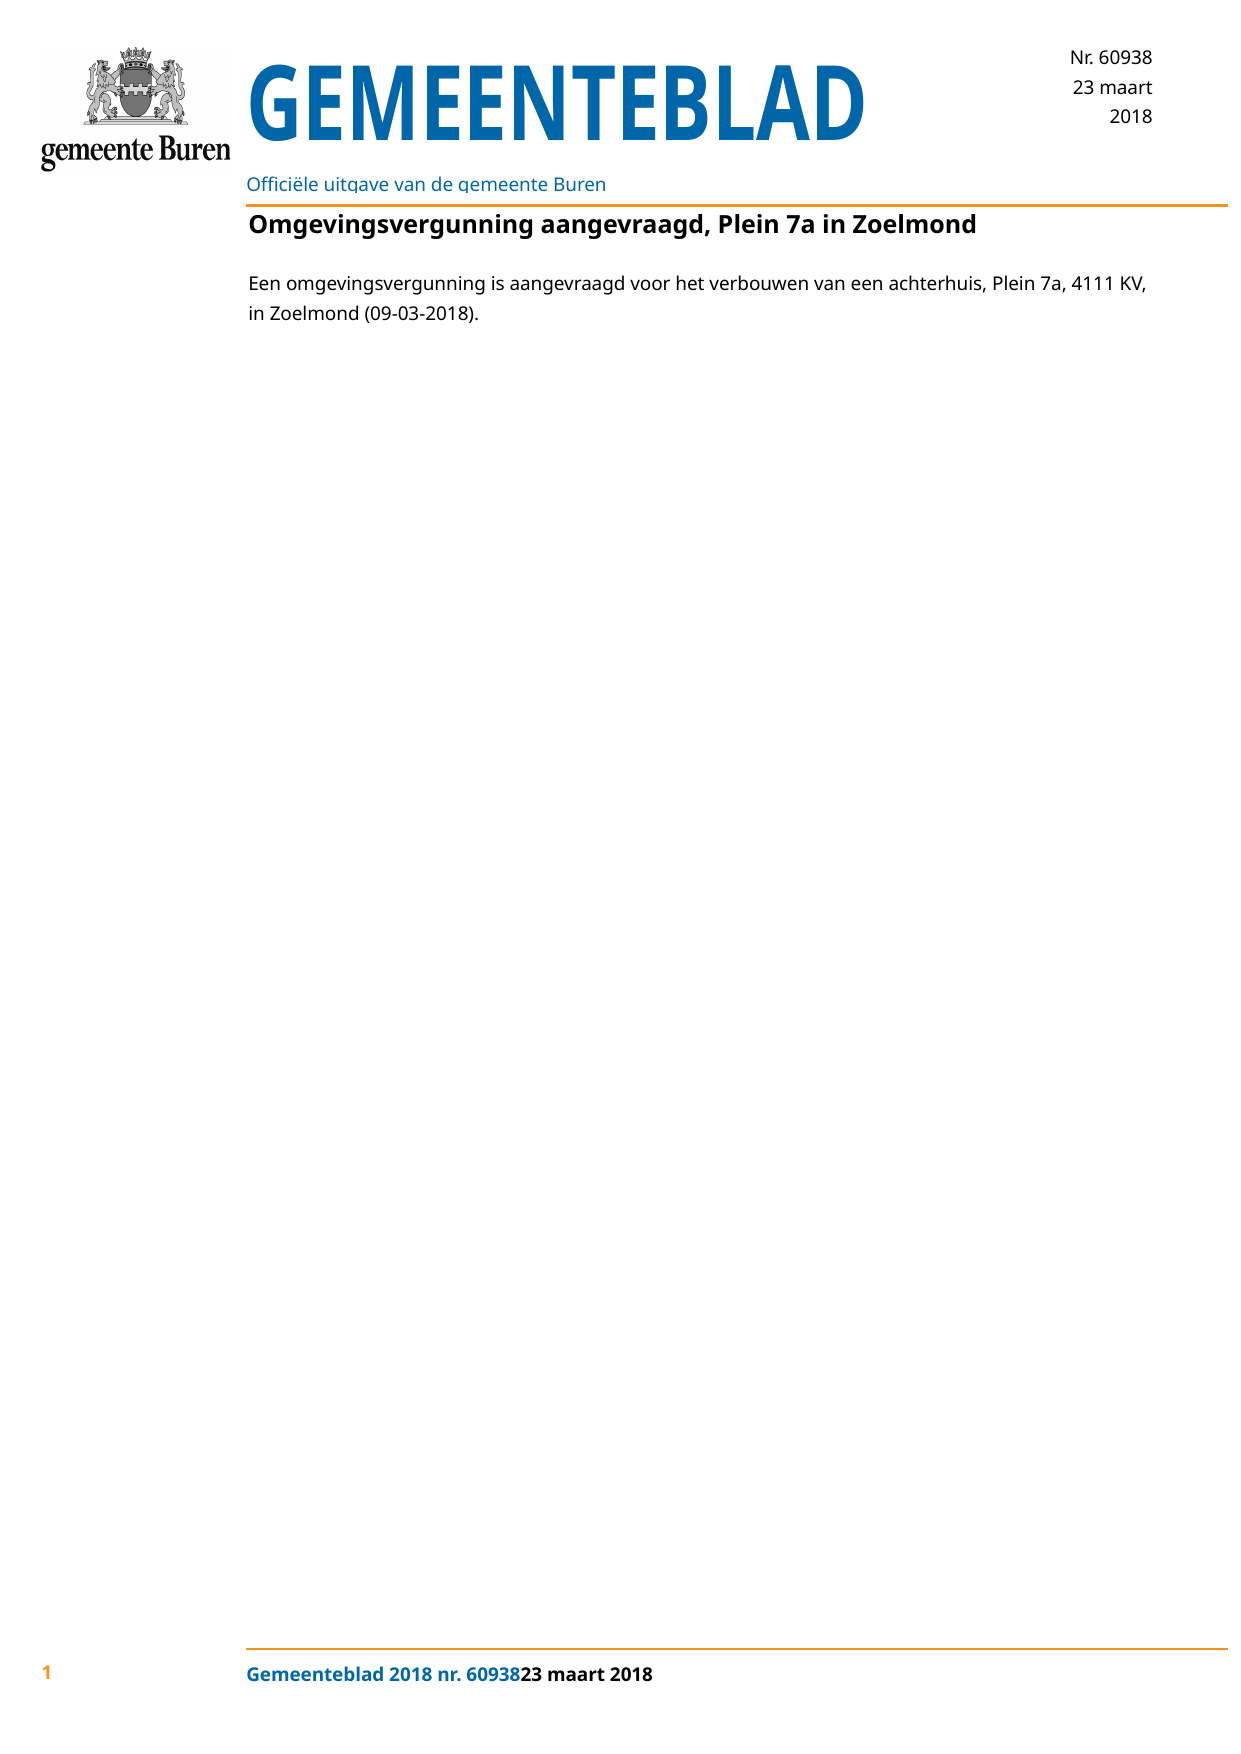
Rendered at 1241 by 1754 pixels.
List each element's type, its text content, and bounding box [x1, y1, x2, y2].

text Een omgevingsvergunning is aangevraagd voor het verbouwen van een achterhuis, Plein 7a, 4111 KV, in Zoelmond (09-03-2018). [248, 270, 1152, 326]
text Omgevingsvergunning aangevraagd, Plein 7a in Zoelmond [248, 207, 1152, 241]
picture [41, 47, 231, 172]
